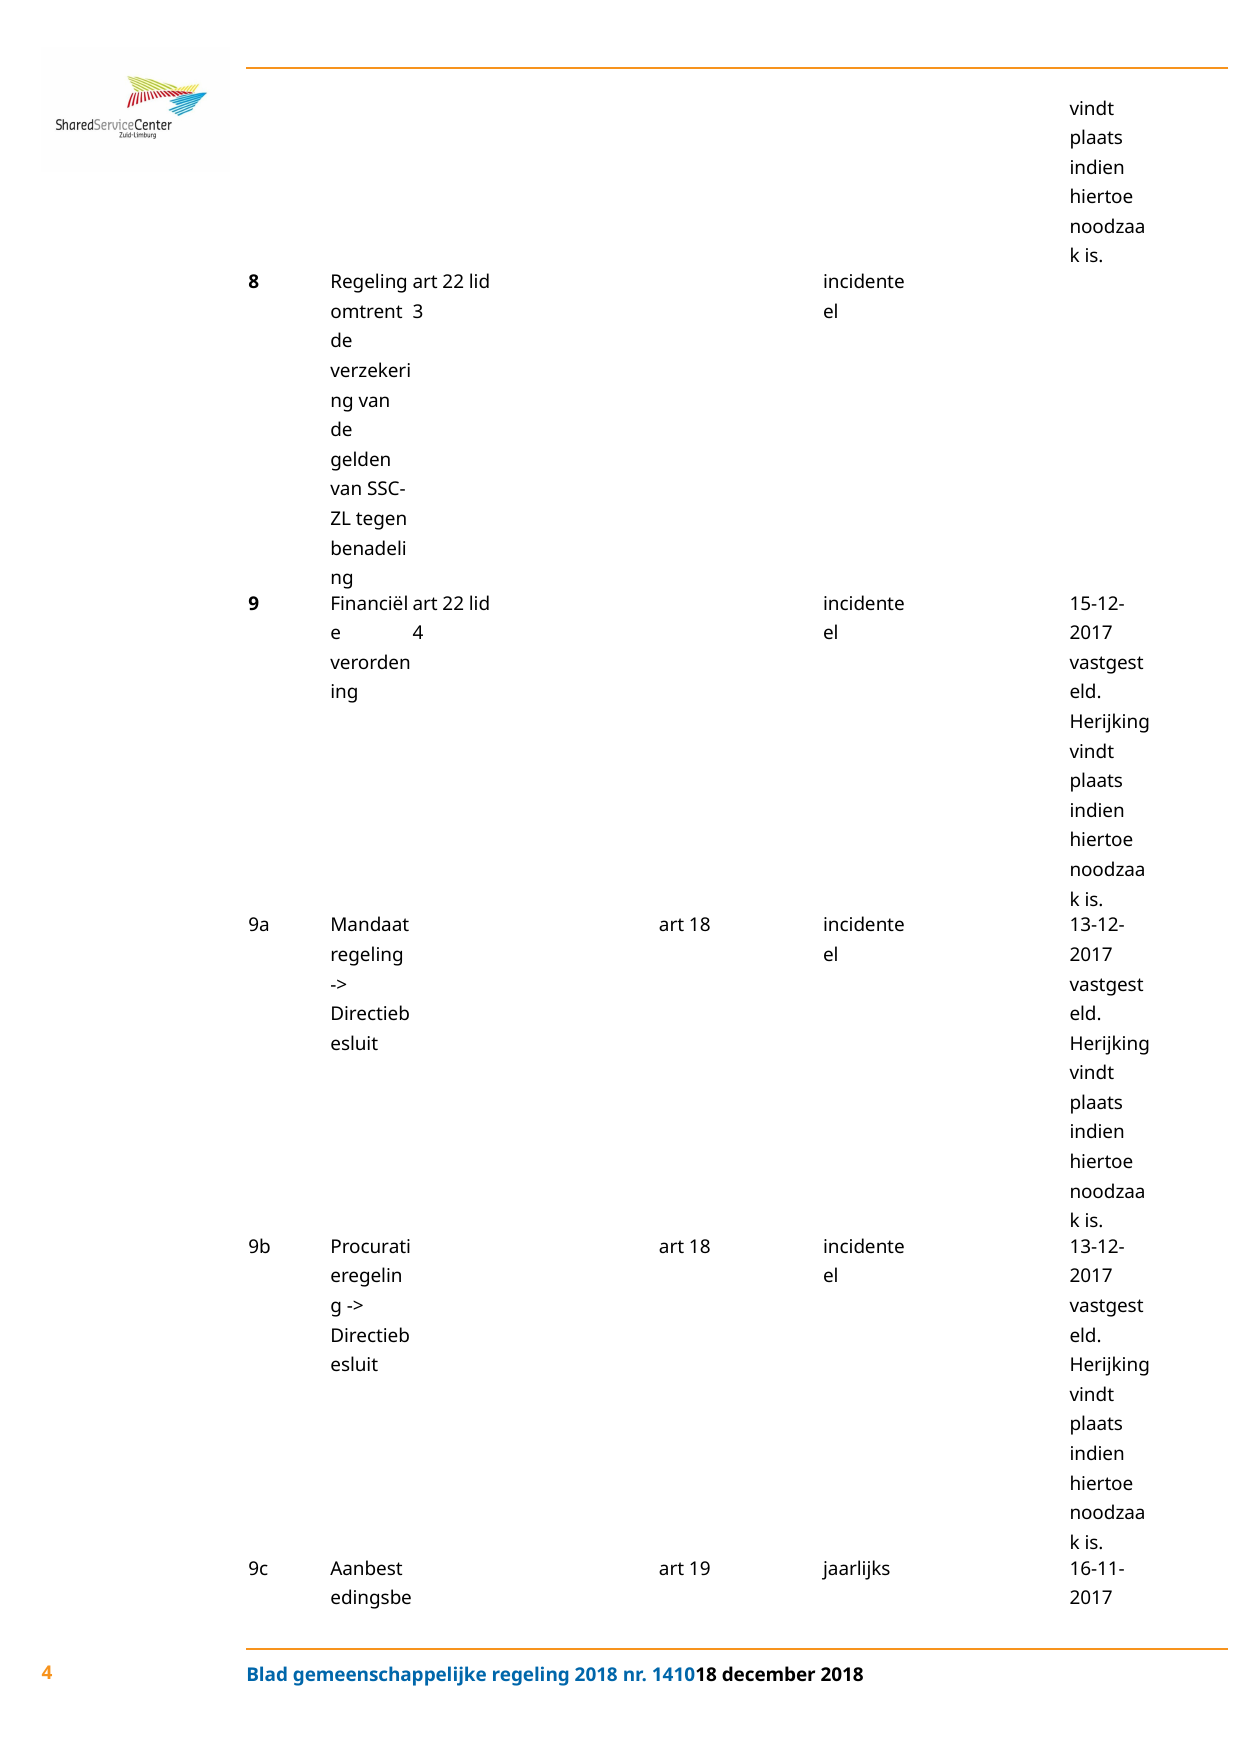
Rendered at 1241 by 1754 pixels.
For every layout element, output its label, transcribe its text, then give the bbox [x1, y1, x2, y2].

table_cell [412, 1233, 494, 1555]
table_cell art 19 [659, 1555, 741, 1610]
table_cell Mandaatregeling -> Directiebesluit [330, 912, 412, 1233]
table_cell [412, 95, 494, 268]
table_cell [494, 95, 577, 268]
table_cell incidenteel [823, 1233, 905, 1555]
picture [41, 47, 231, 172]
table_cell 9b [248, 1233, 330, 1555]
table_cell 8 [248, 269, 330, 590]
table_cell 9c [248, 1555, 330, 1610]
table_cell Procuratieregeling -> Directiebesluit [330, 1233, 412, 1555]
table_cell [905, 1555, 987, 1610]
table_cell [659, 269, 741, 590]
table_cell incidenteel [823, 269, 905, 590]
table_cell [659, 95, 741, 268]
table_cell [905, 590, 987, 912]
table_cell [905, 269, 987, 590]
table_cell 13-12-2017 vastgesteld. Herijking vindt plaats indien hiertoe noodzaak is. [1069, 912, 1152, 1233]
table_cell [577, 590, 659, 912]
table_cell 16-11-2017 [1069, 1555, 1152, 1610]
table_cell [741, 912, 823, 1233]
table_cell 15-12-2017 vastgesteld. Herijking vindt plaats indien hiertoe noodzaak is. [1069, 590, 1152, 912]
table_cell art 22 lid 4 [412, 590, 494, 912]
table_cell incidenteel [823, 590, 905, 912]
table_cell [577, 95, 659, 268]
table_cell [987, 1555, 1069, 1610]
table_cell [577, 1555, 659, 1610]
table_cell Aanbestedingsbe [330, 1555, 412, 1610]
table_cell [659, 590, 741, 912]
table_cell [741, 269, 823, 590]
table_cell art 18 [659, 1233, 741, 1555]
table_cell [741, 1233, 823, 1555]
table_cell [494, 590, 577, 912]
table_cell art 18 [659, 912, 741, 1233]
table_cell [412, 1555, 494, 1610]
table_cell [330, 95, 412, 268]
table_cell 13-12-2017 vastgesteld. Herijking vindt plaats indien hiertoe noodzaak is. [1069, 1233, 1152, 1555]
table_cell [494, 1233, 577, 1555]
table_cell [823, 95, 905, 268]
table_cell [577, 912, 659, 1233]
table_cell [987, 95, 1069, 268]
table_cell art 22 lid 3 [412, 269, 494, 590]
table_cell [494, 912, 577, 1233]
table_cell [987, 912, 1069, 1233]
table_cell [494, 269, 577, 590]
table_cell [987, 1233, 1069, 1555]
table_cell [741, 95, 823, 268]
table_cell Financiële verordening [330, 590, 412, 912]
table_cell [905, 1233, 987, 1555]
table_cell [987, 590, 1069, 912]
table_cell [494, 1555, 577, 1610]
table_cell jaarlijks [823, 1555, 905, 1610]
table_cell incidenteel [823, 912, 905, 1233]
table_cell [905, 95, 987, 268]
table_cell [577, 1233, 659, 1555]
table_cell [987, 269, 1069, 590]
table_cell [412, 912, 494, 1233]
table_cell [248, 95, 330, 268]
table_cell [741, 1555, 823, 1610]
table_cell Regeling omtrent de verzekering van de gelden van SSC-ZL tegen benadeling [330, 269, 412, 590]
table_cell [1069, 269, 1152, 590]
table_cell vindt plaats indien hiertoe noodzaak is. [1069, 95, 1152, 268]
table_cell [905, 912, 987, 1233]
table_cell 9 [248, 590, 330, 912]
table_cell 9a [248, 912, 330, 1233]
table_cell [741, 590, 823, 912]
table_cell [577, 269, 659, 590]
